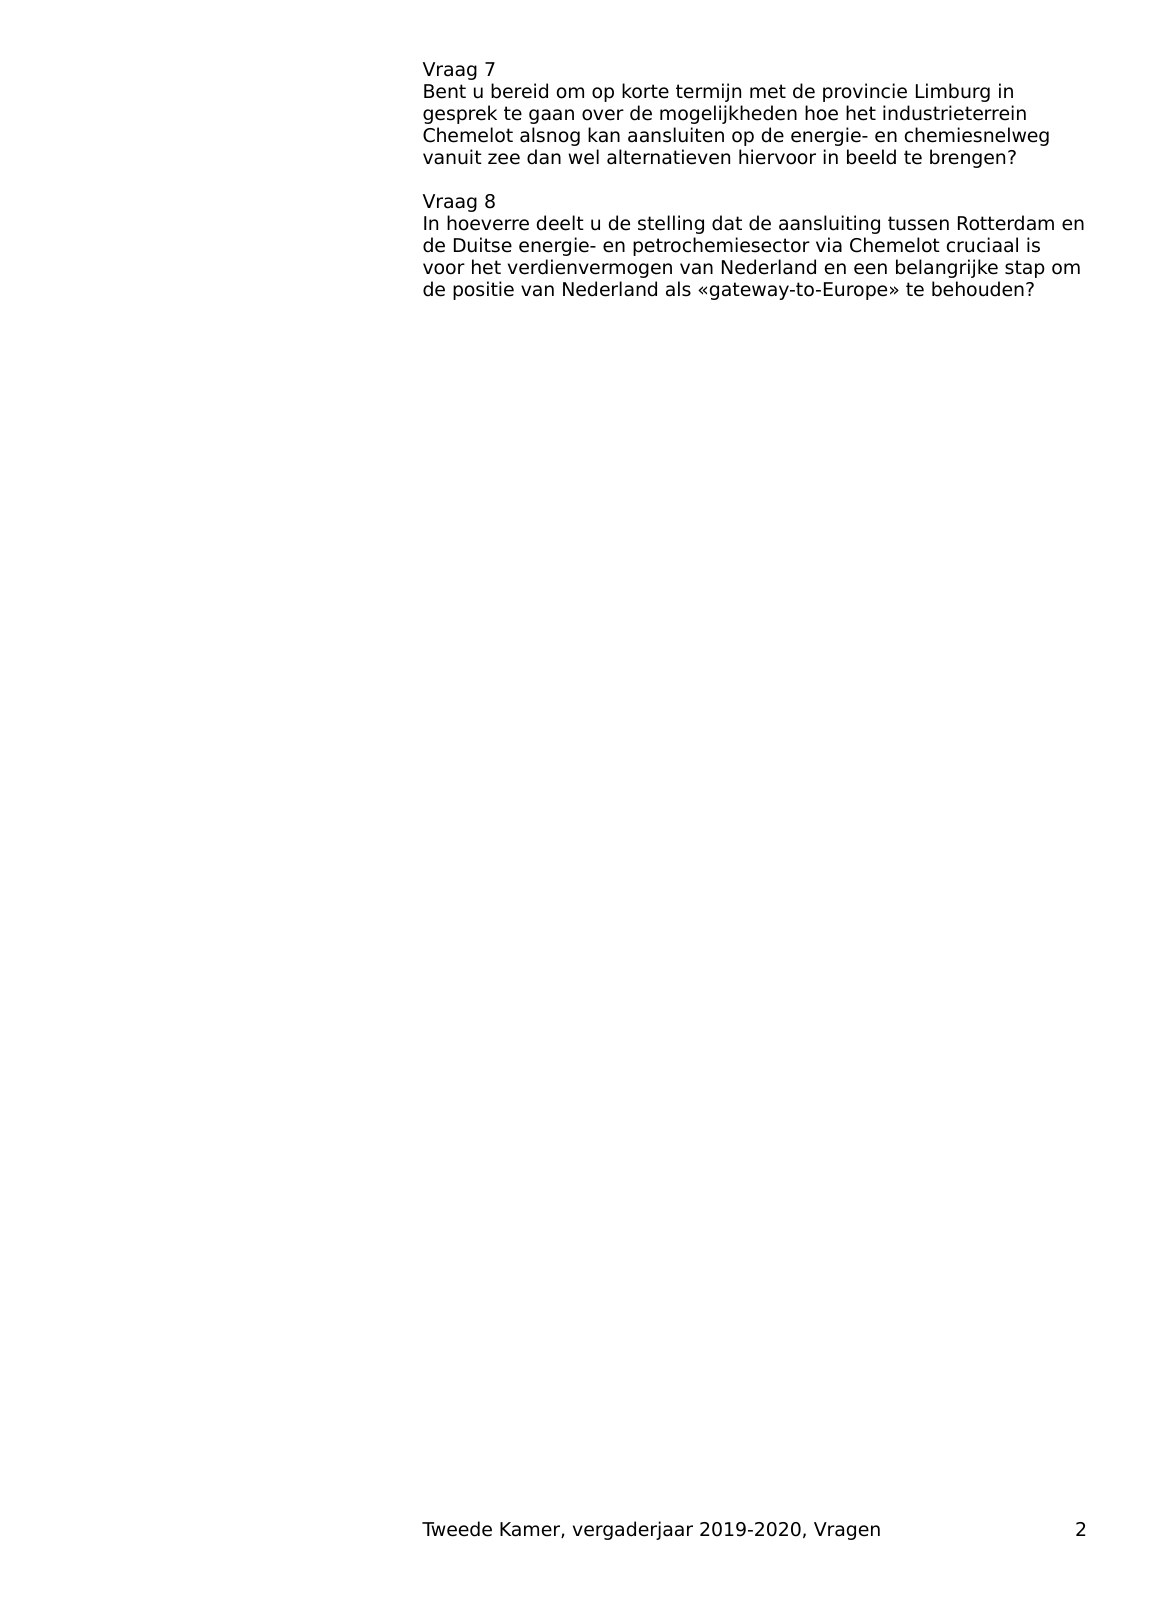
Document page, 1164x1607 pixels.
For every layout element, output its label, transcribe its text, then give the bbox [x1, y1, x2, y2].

text In hoeverre deelt u de stelling dat de aansluiting tussen Rotterdam en de Duitse energie- en petrochemiesector via Chemelot cruciaal is voor het verdienvermogen van Nederland en een belangrijke stap om de positie van Nederland als «gateway-to-Europe» te behouden? [422, 213, 1087, 301]
text Vraag 7 [422, 59, 1087, 81]
text Bent u bereid om op korte termijn met de provincie Limburg in gesprek te gaan over de mogelijkheden hoe het industrieterrein Chemelot alsnog kan aansluiten op de energie- en chemiesnelweg vanuit zee dan wel alternatieven hiervoor in beeld te brengen? [422, 81, 1087, 169]
text Vraag 8 [422, 191, 1087, 213]
